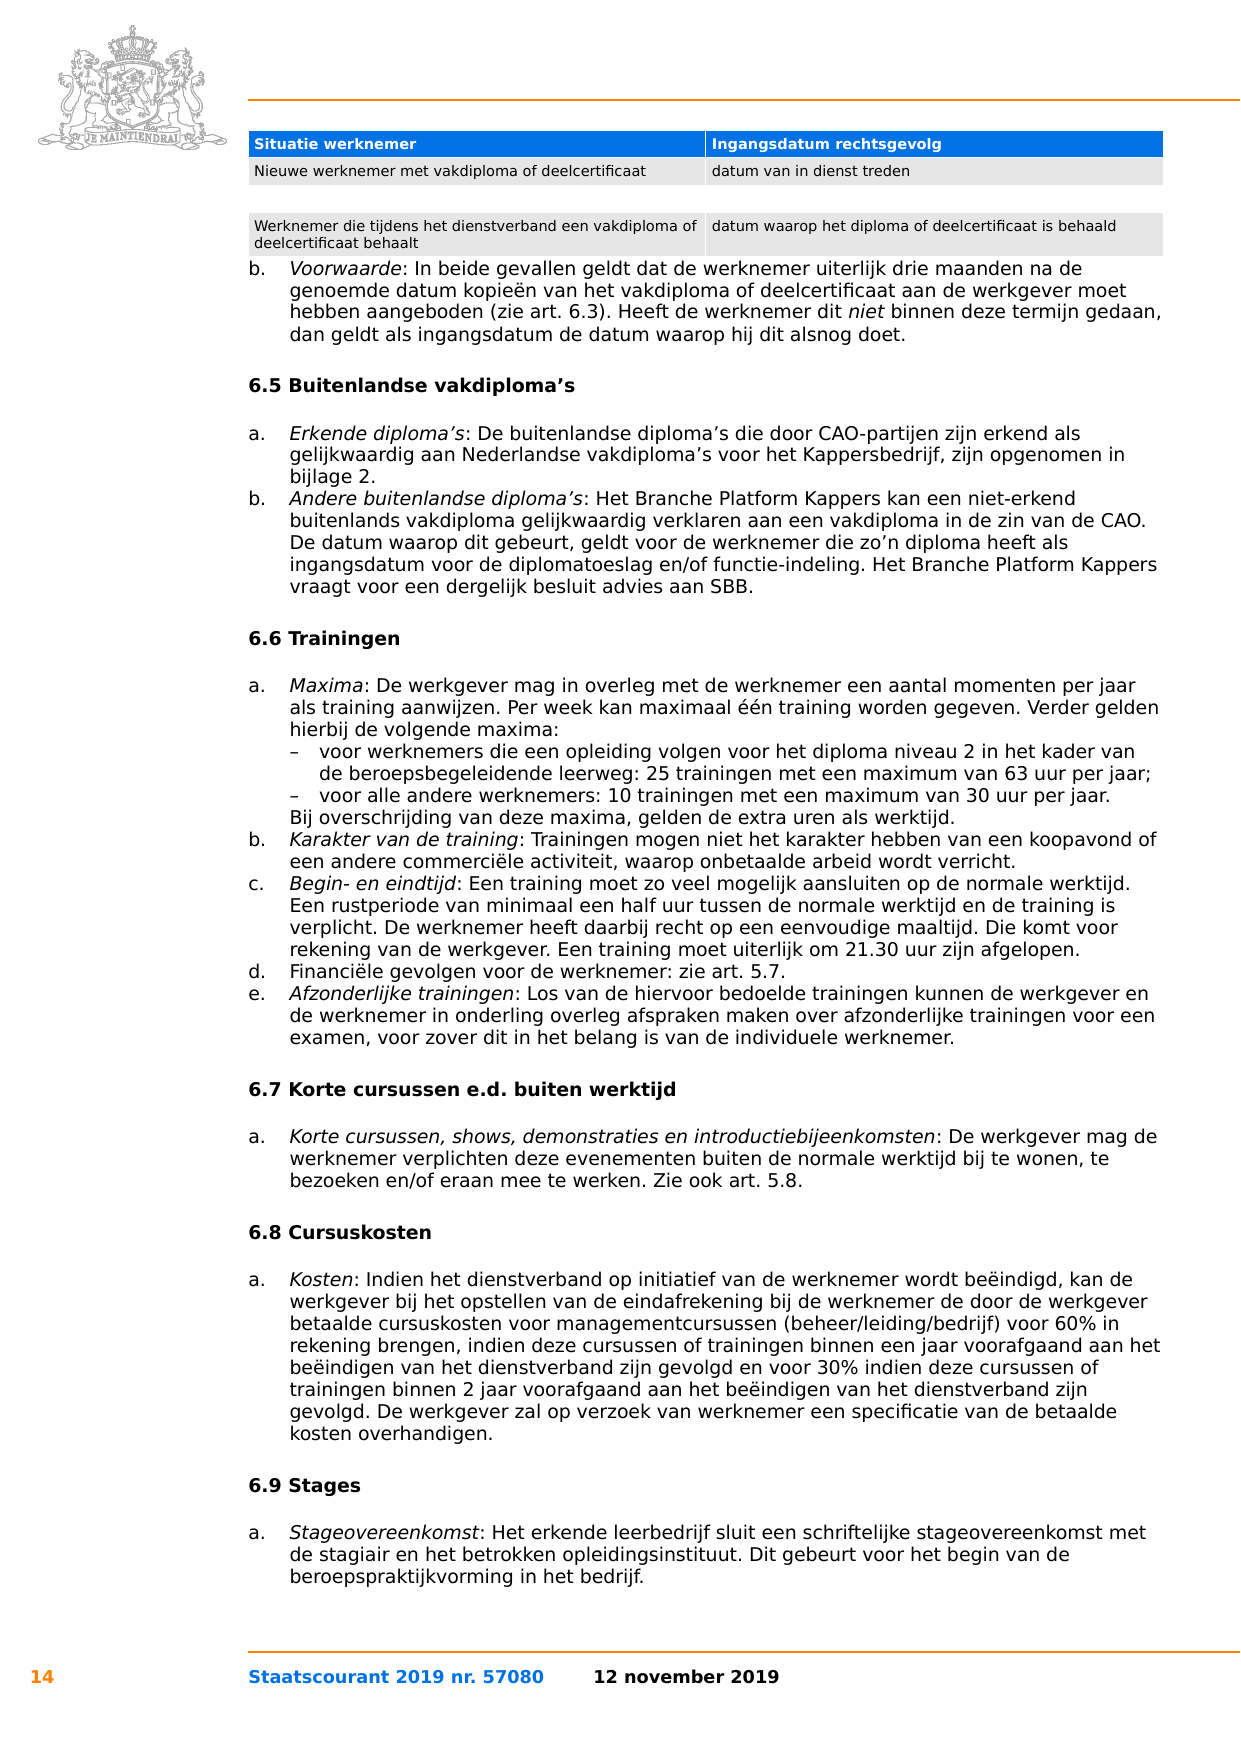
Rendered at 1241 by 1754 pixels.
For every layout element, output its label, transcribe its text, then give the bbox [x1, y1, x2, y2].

table_header Ingangsdatum rechtsgevolg [706, 131, 1163, 157]
text c. Begin- en eindtijd: Een training moet zo veel mogelijk aansluiten op de normale werktijd. Een rustperiode van minimaal een half uur tussen de normale werktijd en de training is verplicht. De werknemer heeft daarbij recht op een eenvoudige maaltijd. Die komt voor rekening van de werkgever. Een training moet uiterlijk om 21.30 uur zijn afgelopen. [248, 873, 1163, 961]
picture [38, 25, 227, 150]
text b. Karakter van de training: Trainingen mogen niet het karakter hebben van een koopavond of een andere commerciële activiteit, waarop onbetaalde arbeid wordt verricht. [248, 829, 1163, 873]
text a. Stageovereenkomst: Het erkende leerbedrijf sluit een schriftelijke stageovereenkomst met de stagiair en het betrokken opleidingsinstituut. Dit gebeurt voor het begin van de beroepspraktijkvorming in het bedrijf. [248, 1522, 1163, 1587]
table_cell Nieuwe werknemer met vakdiploma of deelcertificaat [249, 158, 705, 185]
subtitle 6.9 Stages [248, 1474, 1163, 1497]
text – voor werknemers die een opleiding volgen voor het diploma niveau 2 in het kader van de beroepsbegeleidende leerweg: 25 trainingen met een maximum van 63 uur per jaar; [289, 741, 1163, 785]
subtitle 6.7 Korte cursussen e.d. buiten werktijd [248, 1079, 1163, 1101]
text – voor alle andere werknemers: 10 trainingen met een maximum van 30 uur per jaar. [289, 785, 1163, 807]
table_cell Werknemer die tijdens het dienstverband een vakdiploma of deelcertificaat behaalt [249, 213, 705, 256]
subtitle 6.8 Cursuskosten [248, 1222, 1163, 1244]
table_cell [706, 186, 1163, 212]
subtitle 6.5 Buitenlandse vakdiploma’s [248, 375, 1163, 397]
text a. Maxima: De werkgever mag in overleg met de werknemer een aantal momenten per jaar als training aanwijzen. Per week kan maximaal één training worden gegeven. Verder gelden hierbij de volgende maxima: [248, 675, 1163, 741]
subtitle 6.6 Trainingen [248, 628, 1163, 650]
text d. Financiële gevolgen voor de werknemer: zie art. 5.7. [248, 961, 1163, 983]
table_cell datum waarop het diploma of deelcertificaat is behaald [706, 213, 1163, 256]
text a. Erkende diploma’s: De buitenlandse diploma’s die door CAO-partijen zijn erkend als gelijkwaardig aan Nederlandse vakdiploma’s voor het Kappersbedrijf, zijn opgenomen in bijlage 2. [248, 422, 1163, 488]
text b. Andere buitenlandse diploma’s: Het Branche Platform Kappers kan een niet-erkend buitenlands vakdiploma gelijkwaardig verklaren aan een vakdiploma in de zin van de CAO. De datum waarop dit gebeurt, geldt voor de werknemer die zo’n diploma heeft als ingangsdatum voor de diplomatoeslag en/of functie-indeling. Het Branche Platform Kappers vraagt voor een dergelijk besluit advies aan SBB. [248, 488, 1163, 598]
text b. Voorwaarde: In beide gevallen geldt dat de werknemer uiterlijk drie maanden na de genoemde datum kopieën van het vakdiploma of deelcertificaat aan de werkgever moet hebben aangeboden (zie art. 6.3). Heeft de werknemer dit niet binnen deze termijn gedaan, dan geldt als ingangsdatum de datum waarop hij dit alsnog doet. [248, 258, 1163, 345]
table_header Situatie werknemer [249, 131, 705, 157]
table_cell [249, 186, 705, 212]
text e. Afzonderlijke trainingen: Los van de hiervoor bedoelde trainingen kunnen de werkgever en de werknemer in onderling overleg afspraken maken over afzonderlijke trainingen voor een examen, voor zover dit in het belang is van de individuele werknemer. [248, 983, 1163, 1049]
text a. Kosten: Indien het dienstverband op initiatief van de werknemer wordt beëindigd, kan de werkgever bij het opstellen van de eindafrekening bij de werknemer de door de werkgever betaalde cursuskosten voor managementcursussen (beheer/leiding/bedrijf) voor 60% in rekening brengen, indien deze cursussen of trainingen binnen een jaar voorafgaand aan het beëindigen van het dienstverband zijn gevolgd en voor 30% indien deze cursussen of trainingen binnen 2 jaar voorafgaand aan het beëindigen van het dienstverband zijn gevolgd. De werkgever zal op verzoek van werknemer een specificatie van de betaalde kosten overhandigen. [248, 1269, 1163, 1444]
text a. Korte cursussen, shows, demonstraties en introductiebijeenkomsten: De werkgever mag de werknemer verplichten deze evenementen buiten de normale werktijd bij te wonen, te bezoeken en/of eraan mee te werken. Zie ook art. 5.8. [248, 1126, 1163, 1192]
text Bij overschrijding van deze maxima, gelden de extra uren als werktijd. [289, 807, 1163, 829]
table_cell datum van in dienst treden [706, 158, 1163, 185]
